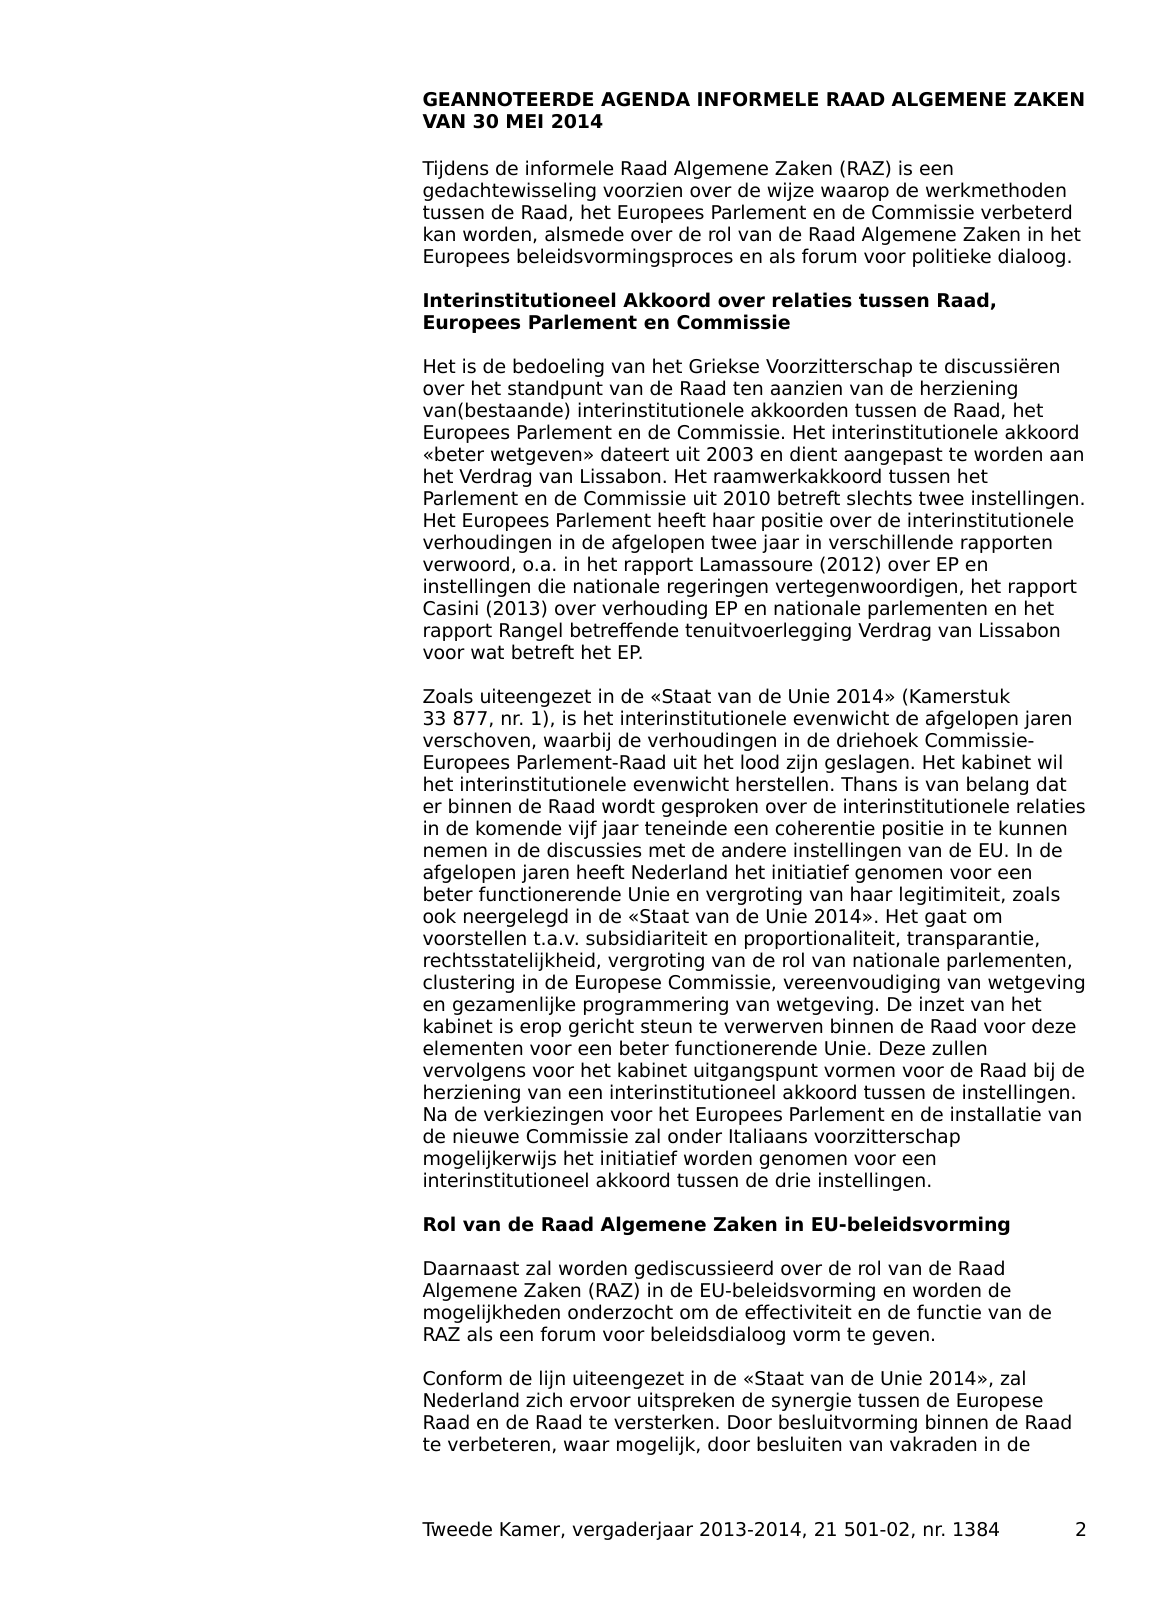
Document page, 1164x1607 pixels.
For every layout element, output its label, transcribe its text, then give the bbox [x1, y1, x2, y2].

text Daarnaast zal worden gediscussieerd over de rol van de Raad Algemene Zaken (RAZ) in de EU-beleidsvorming en worden de mogelijkheden onderzocht om de effectiviteit en de functie van de RAZ als een forum voor beleidsdialoog vorm te geven. [422, 1258, 1087, 1346]
text Tijdens de informele Raad Algemene Zaken (RAZ) is een gedachtewisseling voorzien over de wijze waarop de werkmethoden tussen de Raad, het Europees Parlement en de Commissie verbeterd kan worden, alsmede over de rol van de Raad Algemene Zaken in het Europees beleidsvormingsproces en als forum voor politieke dialoog. [422, 158, 1087, 268]
text Zoals uiteengezet in de «Staat van de Unie 2014» (Kamerstuk 33 877, nr. 1), is het interinstitutionele evenwicht de afgelopen jaren verschoven, waarbij de verhoudingen in de driehoek Commissie-Europees Parlement-Raad uit het lood zijn geslagen. Het kabinet wil het interinstitutionele evenwicht herstellen. Thans is van belang dat er binnen de Raad wordt gesproken over de interinstitutionele relaties in de komende vijf jaar teneinde een coherentie positie in te kunnen nemen in de discussies met de andere instellingen van de EU. In de afgelopen jaren heeft Nederland het initiatief genomen voor een beter functionerende Unie en vergroting van haar legitimiteit, zoals ook neergelegd in de «Staat van de Unie 2014». Het gaat om voorstellen t.a.v. subsidiariteit en proportionaliteit, transparantie, rechtsstatelijkheid, vergroting van de rol van nationale parlementen, clustering in de Europese Commissie, vereenvoudiging van wetgeving en gezamenlijke programmering van wetgeving. De inzet van het kabinet is erop gericht steun te verwerven binnen de Raad voor deze elementen voor een beter functionerende Unie. Deze zullen vervolgens voor het kabinet uitgangspunt vormen voor de Raad bij de herziening van een interinstitutioneel akkoord tussen de instellingen. Na de verkiezingen voor het Europees Parlement en de installatie van de nieuwe Commissie zal onder Italiaans voorzitterschap mogelijkerwijs het initiatief worden genomen voor een interinstitutioneel akkoord tussen de drie instellingen. [422, 686, 1087, 1192]
subtitle Interinstitutioneel Akkoord over relaties tussen Raad, Europees Parlement en Commissie [422, 290, 1087, 334]
subtitle Rol van de Raad Algemene Zaken in EU-beleidsvorming [422, 1214, 1087, 1236]
text Conform de lijn uiteengezet in de «Staat van de Unie 2014», zal Nederland zich ervoor uitspreken de synergie tussen de Europese Raad en de Raad te versterken. Door besluitvorming binnen de Raad te verbeteren, waar mogelijk, door besluiten van vakraden in de [422, 1368, 1087, 1456]
text Het is de bedoeling van het Griekse Voorzitterschap te discussiëren over het standpunt van de Raad ten aanzien van de herziening van(bestaande) interinstitutionele akkoorden tussen de Raad, het Europees Parlement en de Commissie. Het interinstitutionele akkoord «beter wetgeven» dateert uit 2003 en dient aangepast te worden aan het Verdrag van Lissabon. Het raamwerkakkoord tussen het Parlement en de Commissie uit 2010 betreft slechts twee instellingen. Het Europees Parlement heeft haar positie over de interinstitutionele verhoudingen in de afgelopen twee jaar in verschillende rapporten verwoord, o.a. in het rapport Lamassoure (2012) over EP en instellingen die nationale regeringen vertegenwoordigen, het rapport Casini (2013) over verhouding EP en nationale parlementen en het rapport Rangel betreffende tenuitvoerlegging Verdrag van Lissabon voor wat betreft het EP. [422, 356, 1087, 664]
subtitle GEANNOTEERDE AGENDA INFORMELE RAAD ALGEMENE ZAKEN VAN 30 MEI 2014 [422, 89, 1087, 133]
